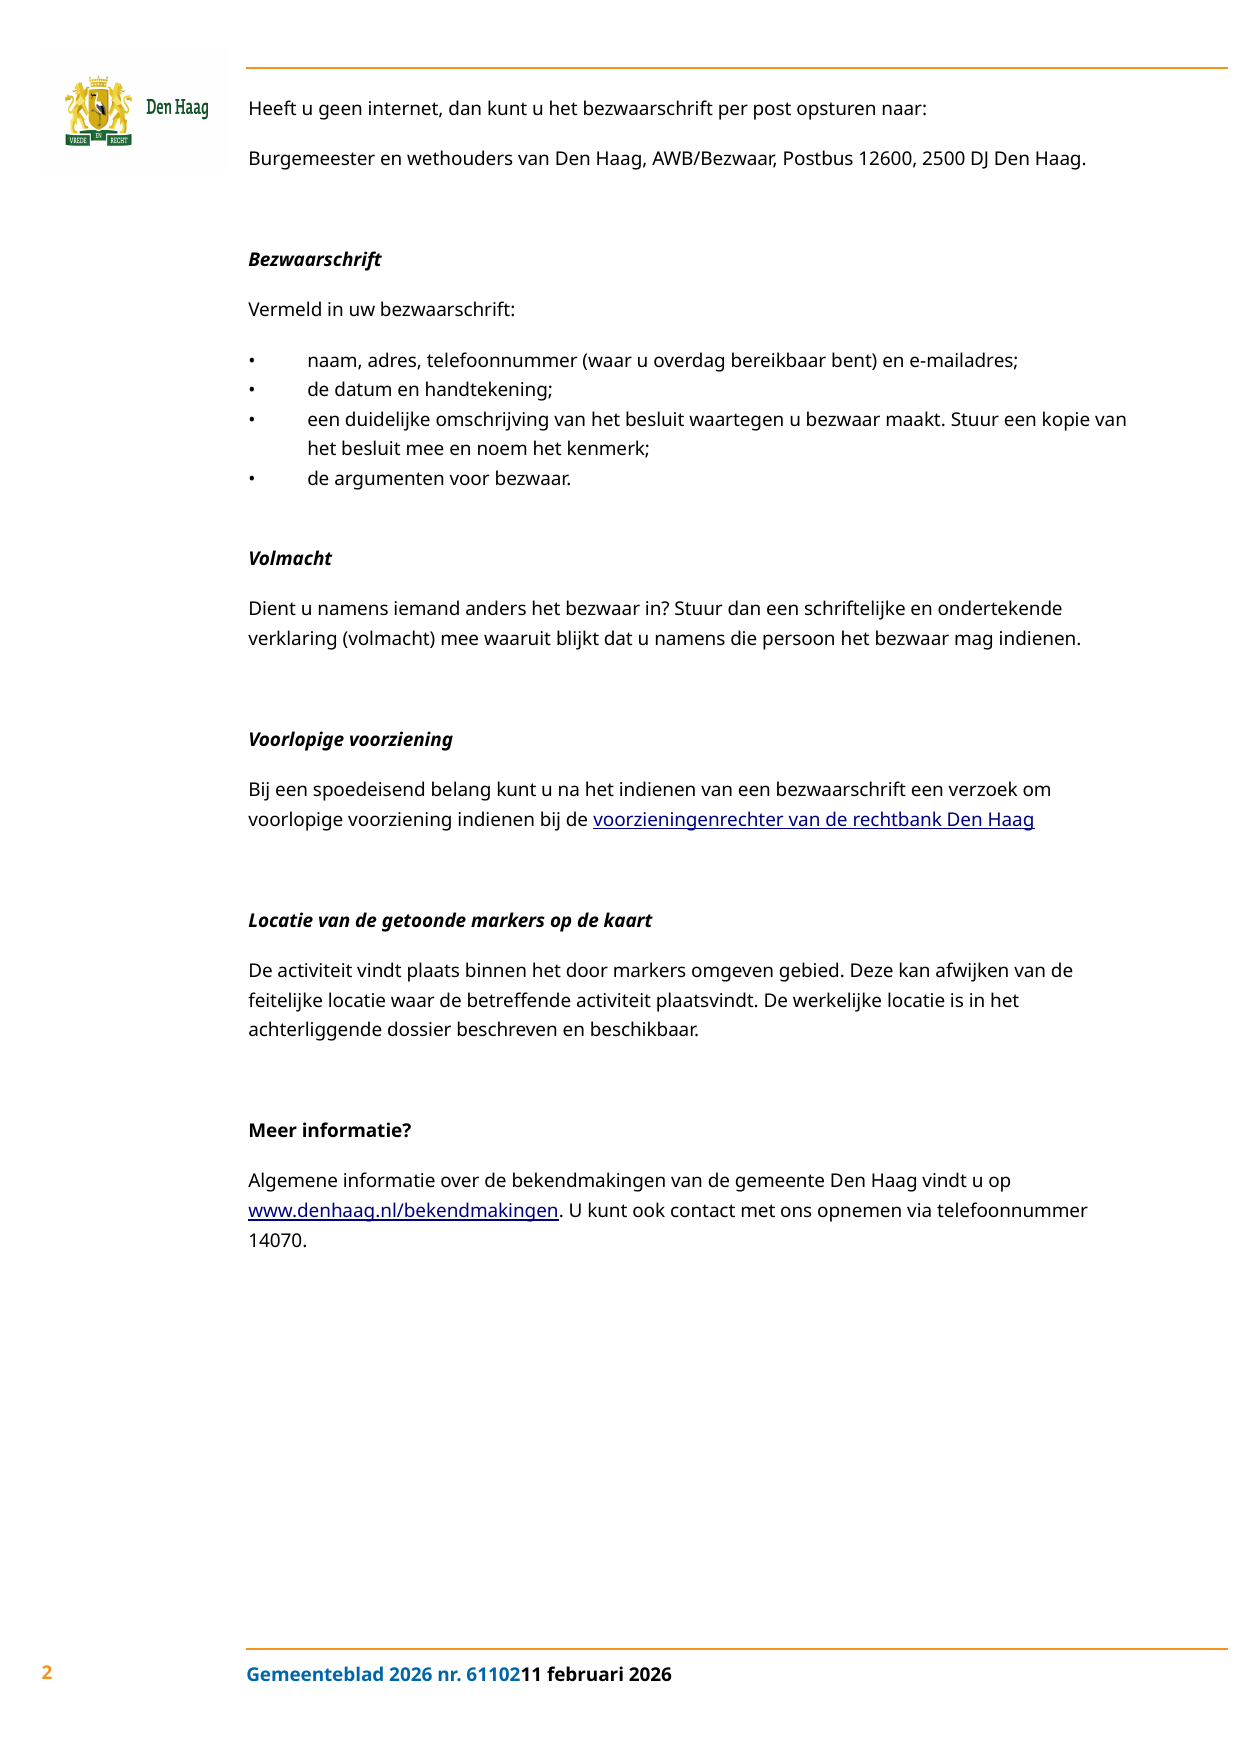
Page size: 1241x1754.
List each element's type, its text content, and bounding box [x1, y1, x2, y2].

text Burgemeester en wethouders van Den Haag, AWB/Bezwaar, Postbus 12600, 2500 DJ Den Haag. [248, 145, 1152, 171]
text Bezwaarschrift [248, 246, 1152, 272]
text Bij een spoedeisend belang kunt u na het indienen van een bezwaarschrift een verzoek om voorlopige voorziening indienen bij de voorzieningenrechter van de rechtbank Den Haag [248, 776, 1152, 832]
picture [41, 47, 231, 172]
text Algemene informatie over de bekendmakingen van de gemeente Den Haag vindt u op www.denhaag.nl/bekendmakingen. U kunt ook contact met ons opnemen via telefoonnummer 14070. [248, 1168, 1152, 1253]
text Dient u namens iemand anders het bezwaar in? Stuur dan een schriftelijke en ondertekende verklaring (volmacht) mee waaruit blijkt dat u namens die persoon het bezwaar mag indienen. [248, 596, 1152, 651]
text Voorlopige voorziening [248, 726, 1152, 752]
text Meer informatie? [248, 1117, 1152, 1143]
list de datum en handtekening; [248, 376, 1152, 402]
text Volmacht [248, 545, 1152, 571]
text Locatie van de getoonde markers op de kaart [248, 907, 1152, 933]
list de argumenten voor bezwaar. [248, 465, 1152, 491]
text De activiteit vindt plaats binnen het door markers omgeven gebied. Deze kan afwijken van de feitelijke locatie waar de betreffende activiteit plaatsvindt. De werkelijke locatie is in het achterliggende dossier beschreven en beschikbaar. [248, 957, 1152, 1042]
text Heeft u geen internet, dan kunt u het bezwaarschrift per post opsturen naar: [248, 95, 1152, 121]
list naam, adres, telefoonnummer (waar u overdag bereikbaar bent) en e-mailadres; [248, 347, 1152, 373]
list een duidelijke omschrijving van het besluit waartegen u bezwaar maakt. Stuur een kopie van het besluit mee en noem het kenmerk; [248, 406, 1152, 461]
text Vermeld in uw bezwaarschrift: [248, 296, 1152, 322]
